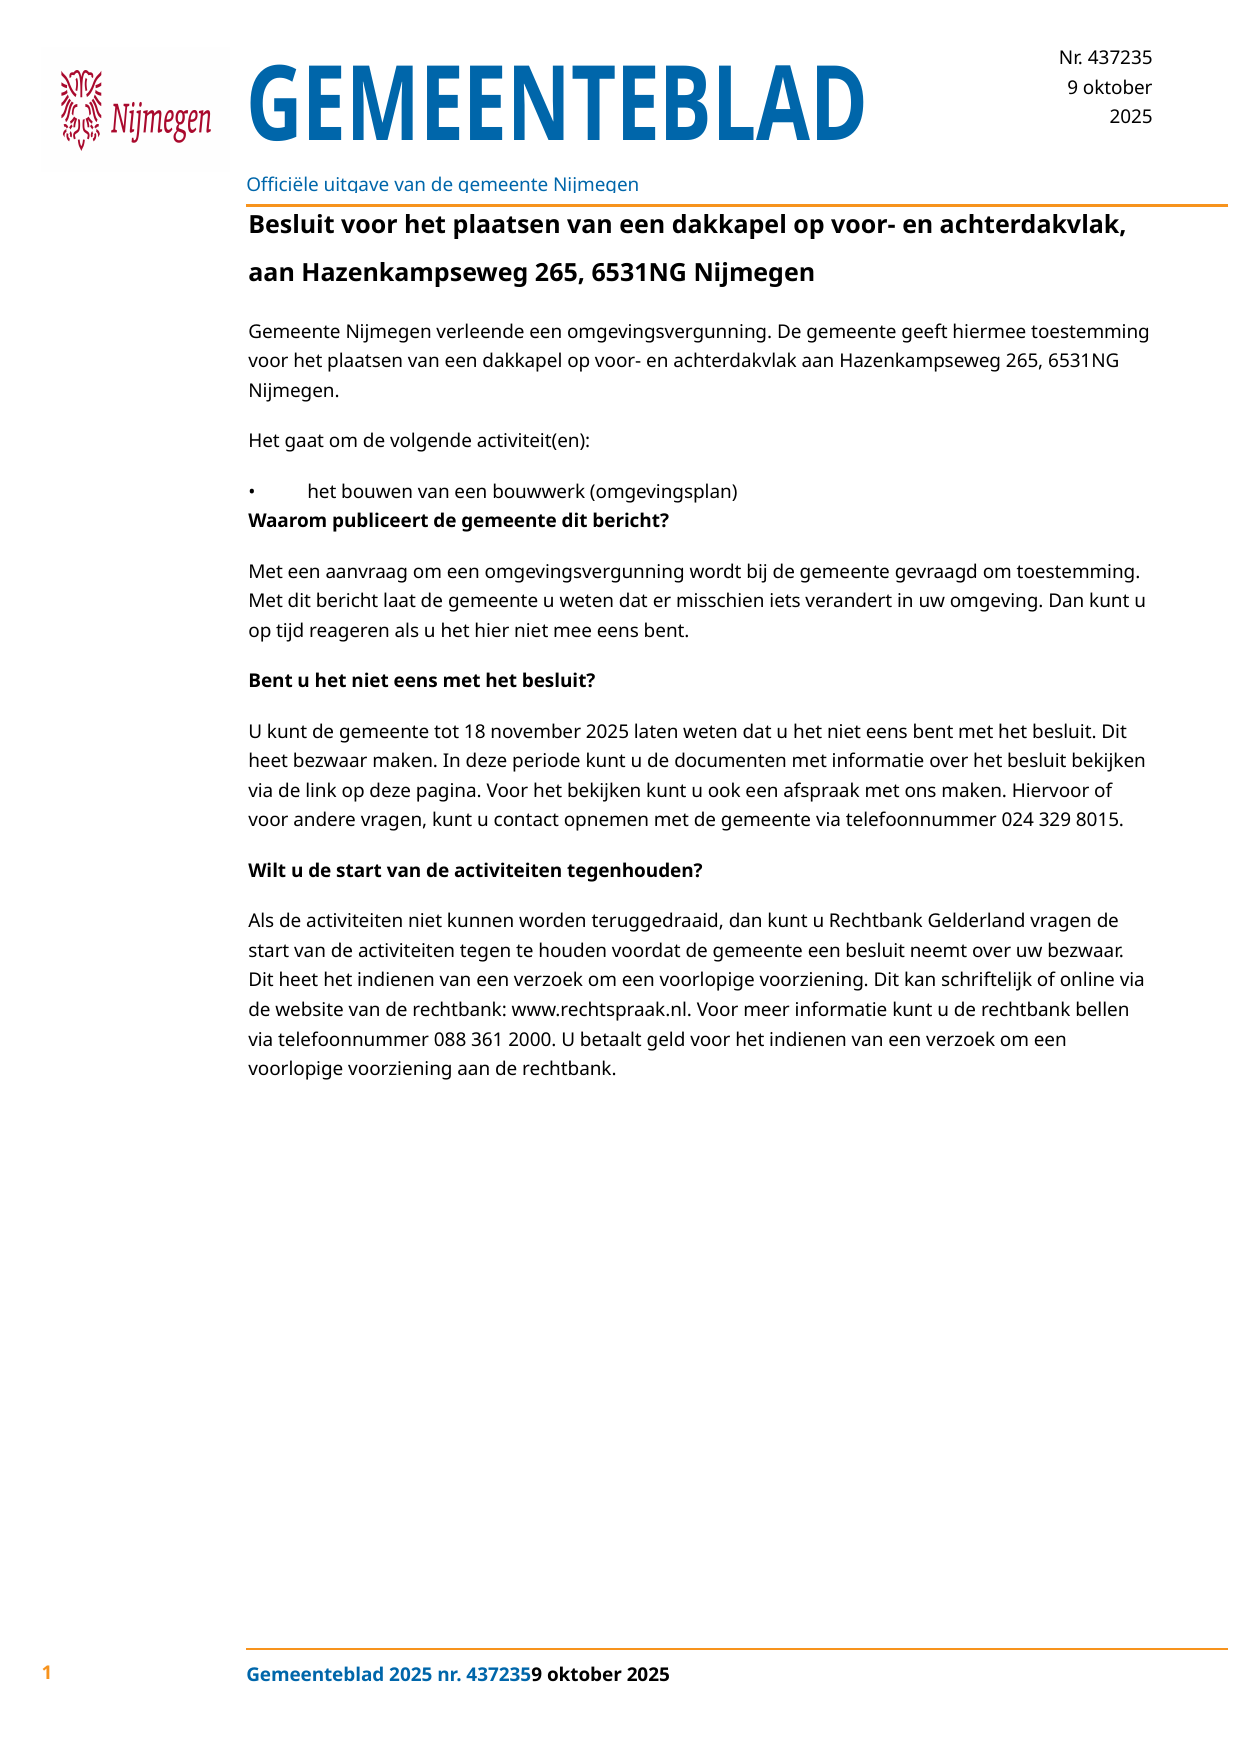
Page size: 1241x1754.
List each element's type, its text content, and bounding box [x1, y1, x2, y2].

text U kunt de gemeente tot 18 november 2025 laten weten dat u het niet eens bent met het besluit. Dit heet bezwaar maken. In deze periode kunt u de documenten met informatie over het besluit bekijken via de link op deze pagina. Voor het bekijken kunt u ook een afspraak met ons maken. Hiervoor of voor andere vragen, kunt u contact opnemen met de gemeente via telefoonnummer 024 329 8015. [248, 718, 1152, 832]
text Besluit voor het plaatsen van een dakkapel op voor- en achterdakvlak, aan Hazenkampseweg 265, 6531NG Nijmegen [248, 207, 1152, 288]
text Gemeente Nijmegen verleende een omgevingsvergunning. De gemeente geeft hiermee toestemming voor het plaatsen van een dakkapel op voor- en achterdakvlak aan Hazenkampseweg 265, 6531NG Nijmegen. [248, 318, 1152, 403]
list het bouwen van een bouwwerk (omgevingsplan) [248, 478, 1152, 504]
text Waarom publiceert de gemeente dit bericht? [248, 507, 1152, 533]
picture [41, 47, 231, 172]
text Met een aanvraag om een omgevingsvergunning wordt bij de gemeente gevraagd om toestemming. Met dit bericht laat de gemeente u weten dat er misschien iets verandert in uw omgeving. Dan kunt u op tijd reageren als u het hier niet mee eens bent. [248, 558, 1152, 643]
text Bent u het niet eens met het besluit? [248, 667, 1152, 693]
text Als de activiteiten niet kunnen worden teruggedraaid, dan kunt u Rechtbank Gelderland vragen de start van de activiteiten tegen te houden voordat de gemeente een besluit neemt over uw bezwaar. Dit heet het indienen van een verzoek om een voorlopige voorziening. Dit kan schriftelijk of online via de website van de rechtbank: www.rechtspraak.nl. Voor meer informatie kunt u de rechtbank bellen via telefoonnummer 088 361 2000. U betaalt geld voor het indienen van een verzoek om een voorlopige voorziening aan de rechtbank. [248, 907, 1152, 1081]
text Wilt u de start van de activiteiten tegenhouden? [248, 857, 1152, 883]
text Het gaat om de volgende activiteit(en): [248, 427, 1152, 453]
